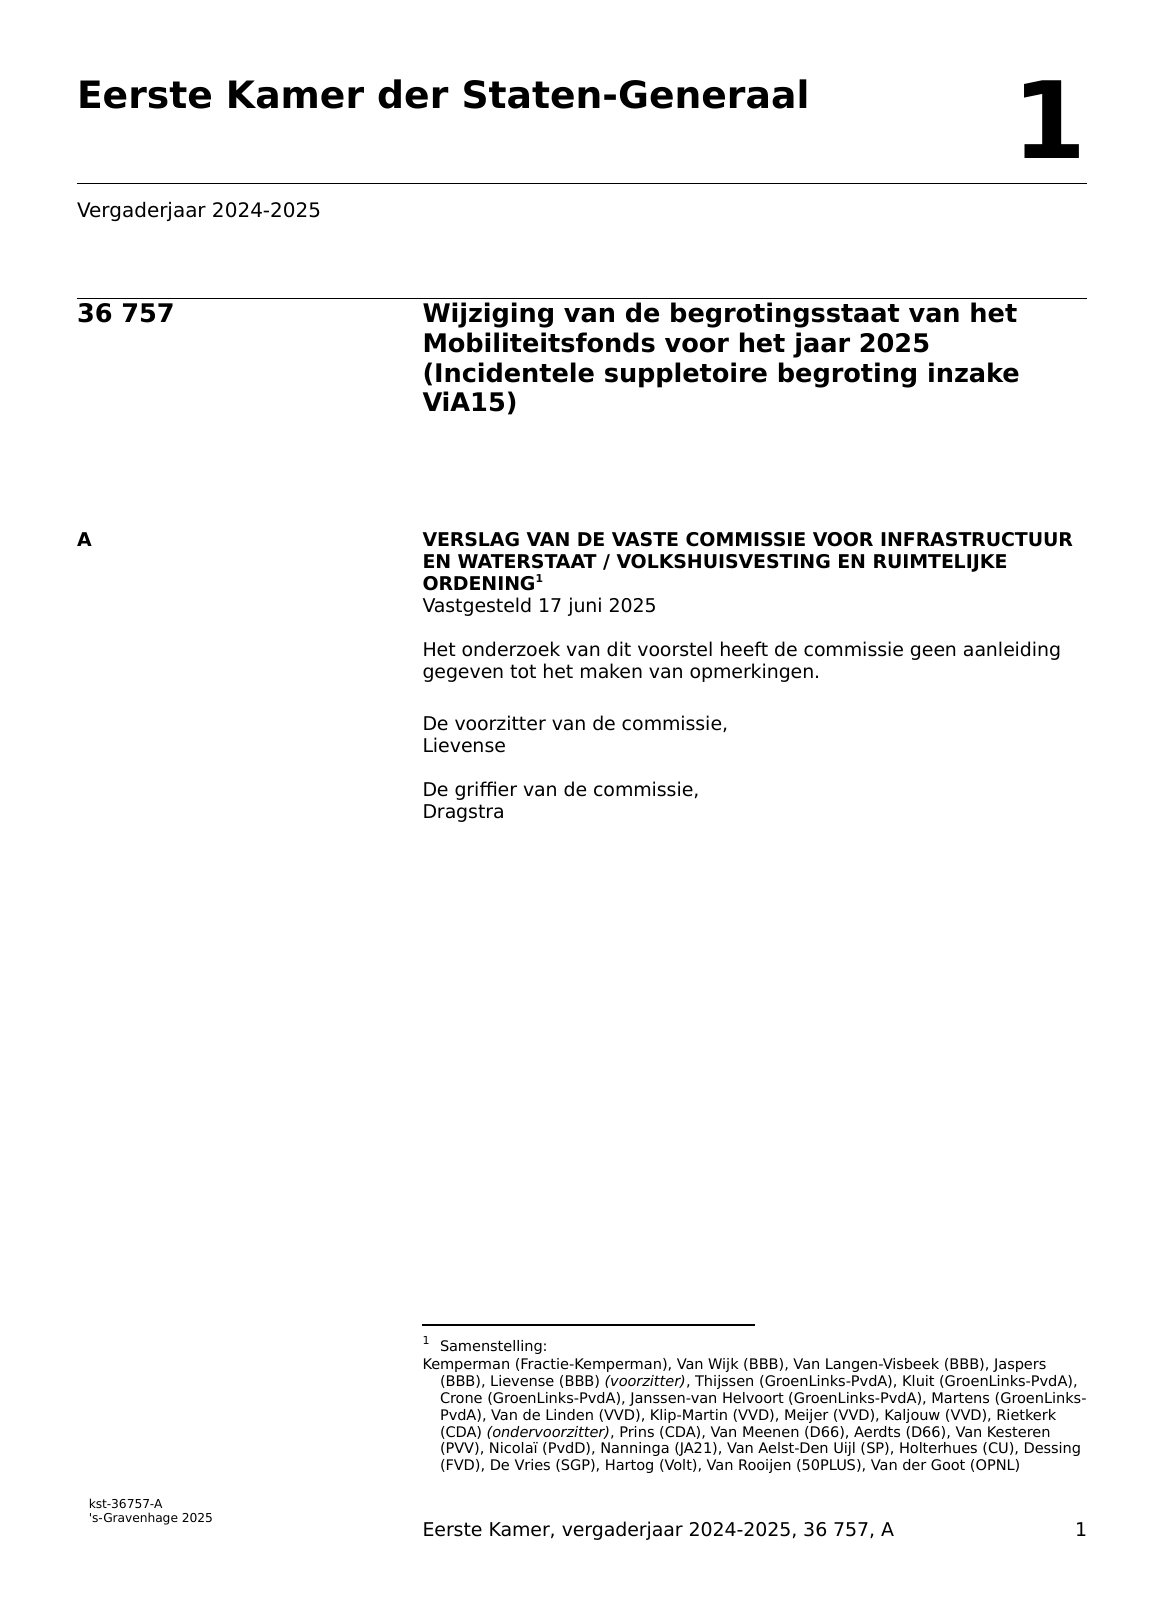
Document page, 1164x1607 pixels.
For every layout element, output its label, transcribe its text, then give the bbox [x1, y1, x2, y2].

text Het onderzoek van dit voorstel heeft de commissie geen aanleiding gegeven tot het maken van opmerkingen. [422, 639, 1087, 683]
table_header 1 [886, 59, 1087, 183]
text De griffier van de commissie, Dragstra [422, 779, 1087, 823]
text Kemperman (Fractie-Kemperman), Van Wijk (BBB), Van Langen-Visbeek (BBB), Jaspers (BBB), Lievense (BBB) (voorzitter), Thijssen (GroenLinks-PvdA), Kluit (GroenLinks-PvdA), Crone (GroenLinks-PvdA), Janssen-van Helvoort (GroenLinks-PvdA), Martens (GroenLinks-PvdA), Van de Linden (VVD), Klip-Martin (VVD), Meijer (VVD), Kaljouw (VVD), Rietkerk (CDA) (ondervoorzitter), Prins (CDA), Van Meenen (D66), Aerdts (D66), Van Kesteren (PVV), Nicolaï (PvdD), Nanninga (JA21), Van Aelst-Den Uijl (SP), Holterhues (CU), Dessing (FVD), De Vries (SGP), Hartog (Volt), Van Rooijen (50PLUS), Van der Goot (OPNL) [422, 1356, 1087, 1474]
text kst-36757-A [88, 1497, 323, 1511]
subtitle A VERSLAG VAN DE VASTE COMMISSIE VOOR INFRASTRUCTUUR EN WATERSTAAT / VOLKSHUISVESTING EN RUIMTELIJKE ORDENING [77, 529, 1087, 595]
subtitle 36 757 Wijziging van de begrotingsstaat van het Mobiliteitsfonds voor het jaar 2025 (Incidentele suppletoire begroting inzake ViA15) [77, 299, 1087, 418]
text 's-Gravenhage 2025 [88, 1511, 323, 1525]
table_header Eerste Kamer der Staten-Generaal [77, 59, 886, 183]
text Samenstelling: [422, 1334, 1087, 1356]
text De voorzitter van de commissie, Lievense [422, 713, 1087, 757]
text Vastgesteld 17 juni 2025 [422, 595, 1087, 617]
table_cell Vergaderjaar 2024-2025 [77, 184, 1087, 298]
